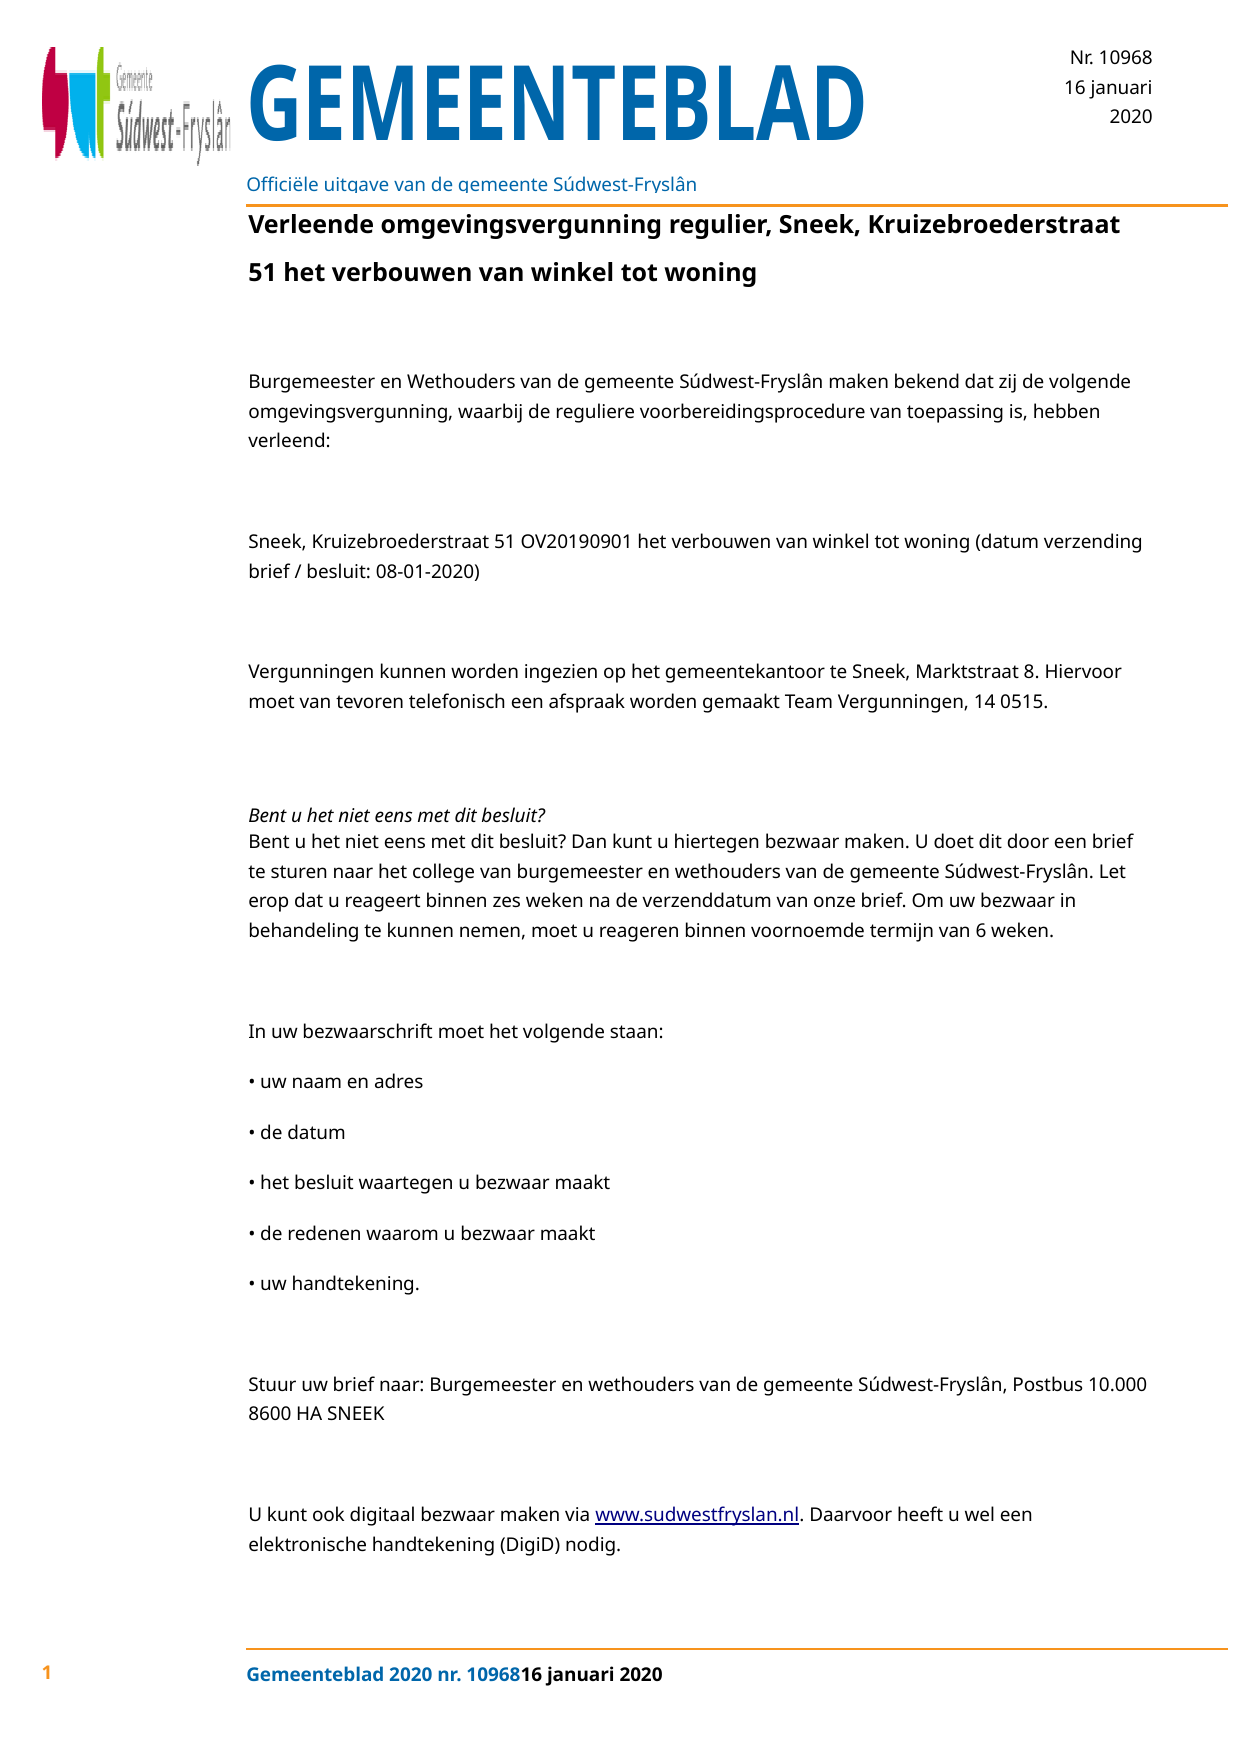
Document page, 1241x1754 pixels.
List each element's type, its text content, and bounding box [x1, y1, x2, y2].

text Bent u het niet eens met dit besluit? Dan kunt u hiertegen bezwaar maken. U doet dit door een brief te sturen naar het college van burgemeester en wethouders van de gemeente Súdwest-Fryslân. Let erop dat u reageert binnen zes weken na de verzenddatum van onze brief. Om uw bezwaar in behandeling te kunnen nemen, moet u reageren binnen voornoemde termijn van 6 weken. [248, 828, 1152, 943]
text U kunt ook digitaal bezwaar maken via www.sudwestfryslan.nl. Daarvoor heeft u wel een elektronische handtekening (DigiD) nodig. [248, 1501, 1152, 1557]
text Burgemeester en Wethouders van de gemeente Súdwest-Fryslân maken bekend dat zij de volgende omgevingsvergunning, waarbij de reguliere voorbereidingsprocedure van toepassing is, hebben verleend: [248, 368, 1152, 453]
text • uw naam en adres [248, 1068, 1152, 1094]
text In uw bezwaarschrift moet het volgende staan: [248, 1018, 1152, 1044]
text • de datum [248, 1119, 1152, 1144]
text Stuur uw brief naar: Burgemeester en wethouders van de gemeente Súdwest-Fryslân, Postbus 10.000 8600 HA SNEEK [248, 1371, 1152, 1426]
text Verleende omgevingsvergunning regulier, Sneek, Kruizebroederstraat 51 het verbouwen van winkel tot woning [248, 207, 1152, 288]
text Vergunningen kunnen worden ingezien op het gemeentekantoor te Sneek, Marktstraat 8. Hiervoor moet van tevoren telefonisch een afspraak worden gemaakt Team Vergunningen, 14 0515. [248, 659, 1152, 714]
text Bent u het niet eens met dit besluit? [248, 803, 1152, 828]
text • uw handtekening. [248, 1270, 1152, 1296]
picture [41, 47, 231, 172]
text Sneek, Kruizebroederstraat 51 OV20190901 het verbouwen van winkel tot woning (datum verzending brief / besluit: 08-01-2020) [248, 528, 1152, 584]
text • de redenen waarom u bezwaar maakt [248, 1220, 1152, 1245]
text • het besluit waartegen u bezwaar maakt [248, 1169, 1152, 1195]
